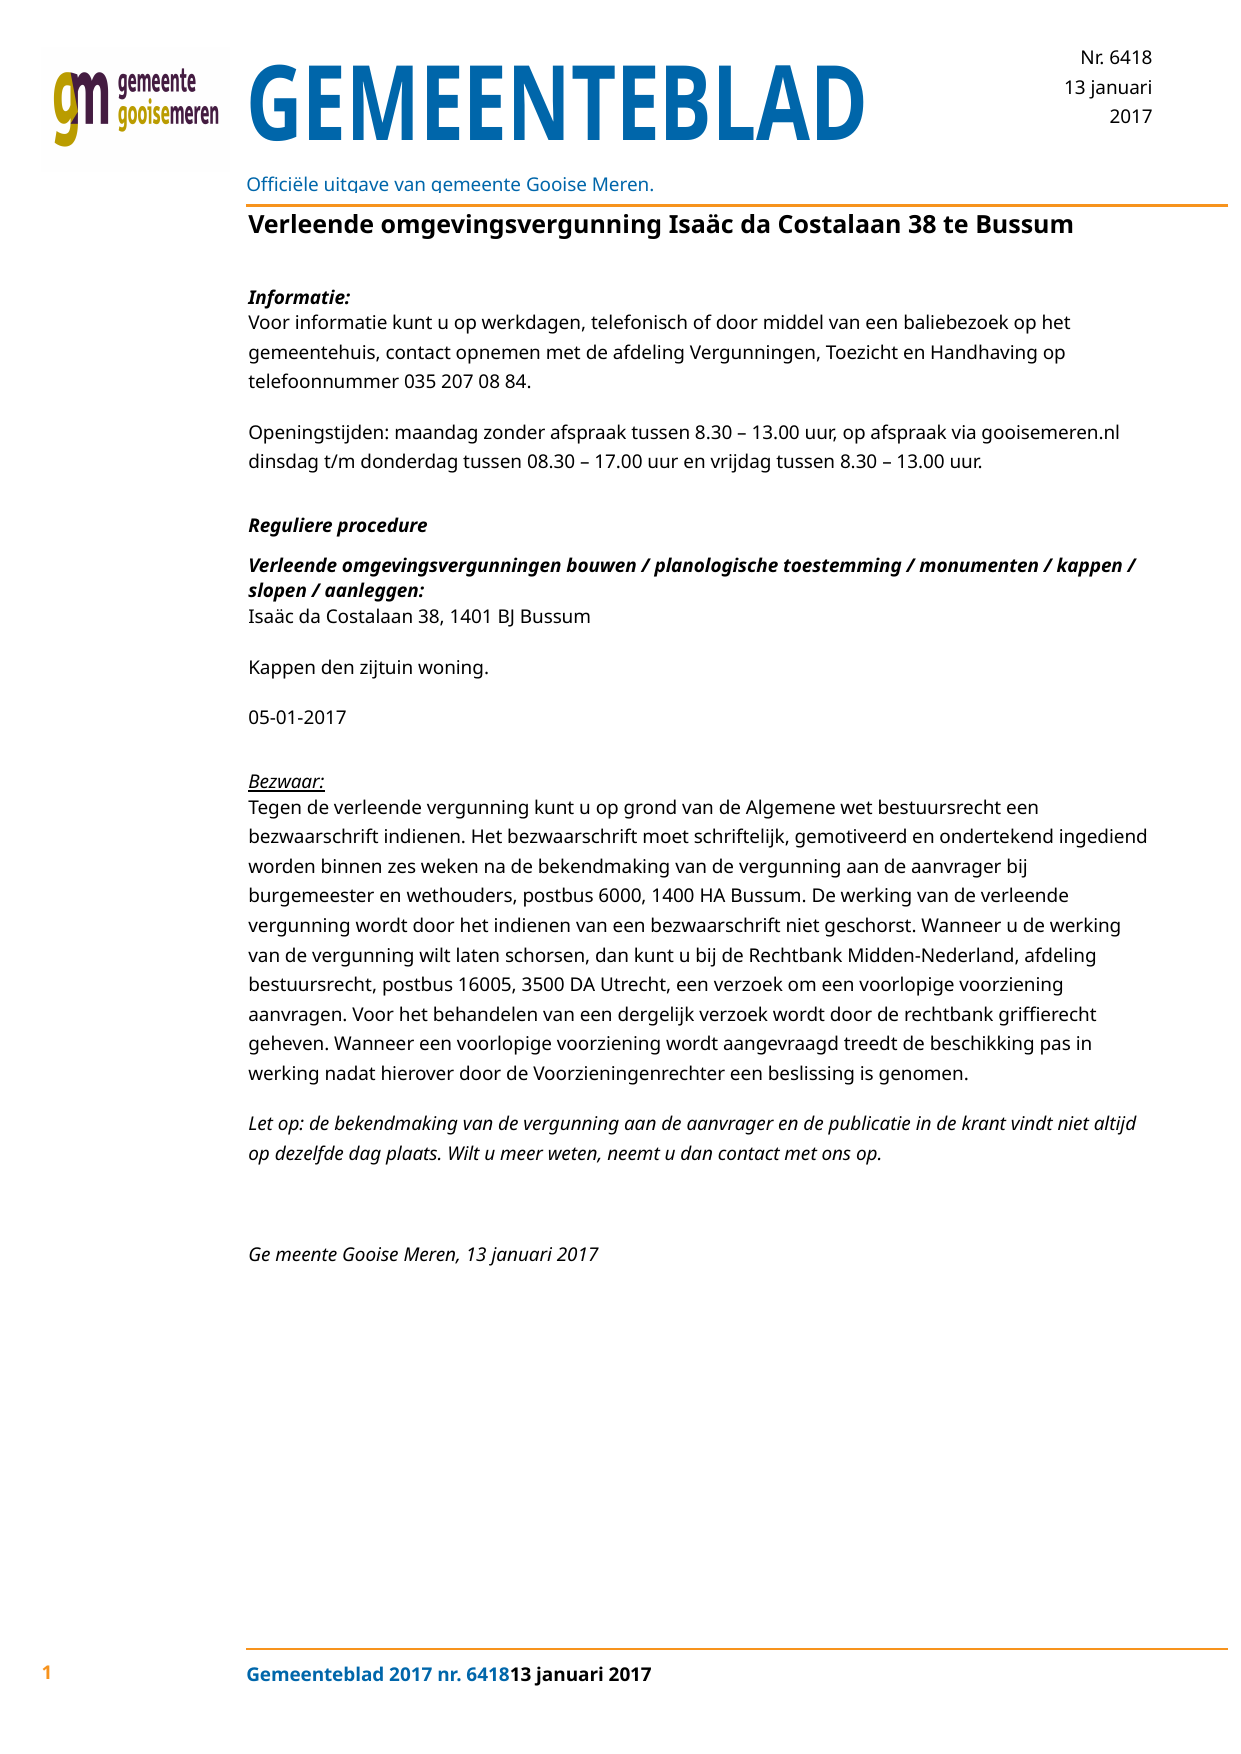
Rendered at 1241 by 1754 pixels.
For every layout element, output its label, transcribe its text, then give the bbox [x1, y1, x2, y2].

picture [41, 47, 231, 172]
text 05-01-2017 [248, 704, 1152, 730]
text Tegen de verleende vergunning kunt u op grond van de Algemene wet bestuursrecht een bezwaarschrift indienen. Het bezwaarschrift moet schriftelijk, gemotiveerd en ondertekend ingediend worden binnen zes weken na de bekendmaking van de vergunning aan de aanvrager bij burgemeester en wethouders, postbus 6000, 1400 HA Bussum. De werking van de verleende vergunning wordt door het indienen van een bezwaarschrift niet geschorst. Wanneer u de werking van de vergunning wilt laten schorsen, dan kunt u bij de Rechtbank Midden-Nederland, afdeling bestuursrecht, postbus 16005, 3500 DA Utrecht, een verzoek om een voorlopige voorziening aanvragen. Voor het behandelen van een dergelijk verzoek wordt door de rechtbank griffierecht geheven. Wanneer een voorlopige voorziening wordt aangevraagd treedt de beschikking pas in werking nadat hierover door de Voorzieningenrechter een beslissing is genomen. [248, 794, 1152, 1086]
text Verleende omgevingsvergunning Isaäc da Costalaan 38 te Bussum [248, 207, 1152, 241]
text Openingstijden: maandag zonder afspraak tussen 8.30 – 13.00 uur, op afspraak via gooisemeren.nl dinsdag t/m donderdag tussen 08.30 – 17.00 uur en vrijdag tussen 8.30 – 13.00 uur. [248, 419, 1152, 474]
text Isaäc da Costalaan 38, 1401 BJ Bussum [248, 603, 1152, 629]
text Let op: de bekendmaking van de vergunning aan de aanvrager en de publicatie in de krant vindt niet altijd op dezelfde dag plaats. Wilt u meer weten, neemt u dan contact met ons op. [248, 1111, 1152, 1166]
text Kappen den zijtuin woning. [248, 654, 1152, 679]
text Bezwaar: [248, 768, 1152, 794]
text Ge meente Gooise Meren, 13 januari 2017 [248, 1241, 1152, 1267]
text Voor informatie kunt u op werkdagen, telefonisch of door middel van een baliebezoek op het gemeentehuis, contact opnemen met de afdeling Vergunningen, Toezicht en Handhaving op telefoonnummer 035 207 08 84. [248, 309, 1152, 394]
text Informatie: [248, 284, 1152, 309]
text Verleende omgevingsvergunningen bouwen / planologische toestemming / monumenten / kappen / slopen / aanleggen: [248, 552, 1152, 603]
text Reguliere procedure [248, 513, 1152, 538]
